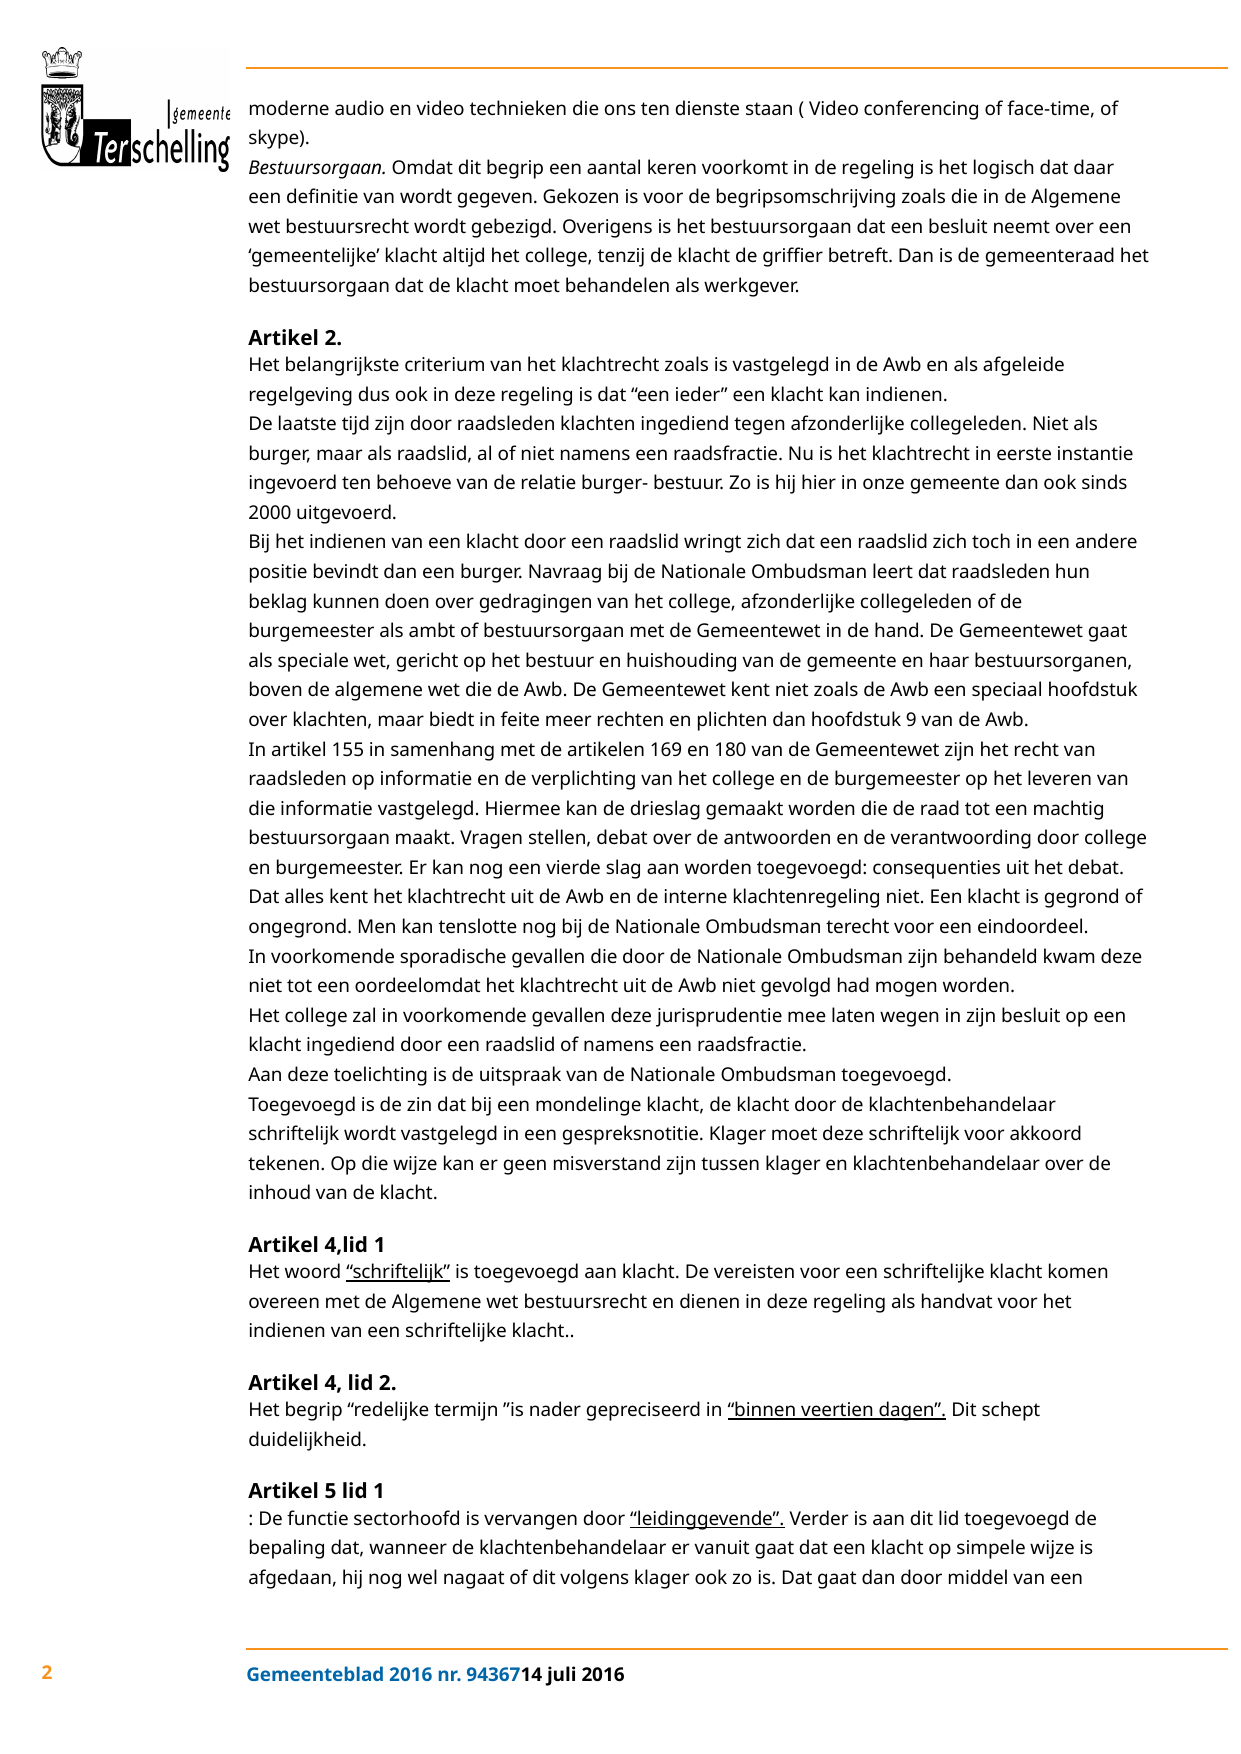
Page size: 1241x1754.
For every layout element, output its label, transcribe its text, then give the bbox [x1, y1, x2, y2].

text Artikel 4,lid 1 [248, 1230, 1152, 1258]
text Bestuursorgaan. Omdat dit begrip een aantal keren voorkomt in de regeling is het logisch dat daar een definitie van wordt gegeven. Gekozen is voor de begripsomschrijving zoals die in de Algemene wet bestuursrecht wordt gebezigd. Overigens is het bestuursorgaan dat een besluit neemt over een ‘gemeentelijke’ klacht altijd het college, tenzij de klacht de griffier betreft. Dan is de gemeenteraad het bestuursorgaan dat de klacht moet behandelen als werkgever. [248, 154, 1152, 298]
text In artikel 155 in samenhang met de artikelen 169 en 180 van de Gemeentewet zijn het recht van raadsleden op informatie en de verplichting van het college en de burgemeester op het leveren van die informatie vastgelegd. Hiermee kan de drieslag gemaakt worden die de raad tot een machtig bestuursorgaan maakt. Vragen stellen, debat over de antwoorden en de verantwoording door college en burgemeester. Er kan nog een vierde slag aan worden toegevoegd: consequenties uit het debat. [248, 736, 1152, 880]
picture [41, 47, 231, 172]
text Het woord “schriftelijk” is toegevoegd aan klacht. De vereisten voor een schriftelijke klacht komen overeen met de Algemene wet bestuursrecht en dienen in deze regeling als handvat voor het indienen van een schriftelijke klacht.. [248, 1258, 1152, 1343]
text Bij het indienen van een klacht door een raadslid wringt zich dat een raadslid zich toch in een andere positie bevindt dan een burger. Navraag bij de Nationale Ombudsman leert dat raadsleden hun beklag kunnen doen over gedragingen van het college, afzonderlijke collegeleden of de burgemeester als ambt of bestuursorgaan met de Gemeentewet in de hand. De Gemeentewet gaat als speciale wet, gericht op het bestuur en huishouding van de gemeente en haar bestuursorganen, boven de algemene wet die de Awb. De Gemeentewet kent niet zoals de Awb een speciaal hoofdstuk over klachten, maar biedt in feite meer rechten en plichten dan hoofdstuk 9 van de Awb. [248, 529, 1152, 732]
text moderne audio en video technieken die ons ten dienste staan ( Video conferencing of face-time, of skype). [248, 95, 1152, 150]
text Toegevoegd is de zin dat bij een mondelinge klacht, de klacht door de klachtenbehandelaar schriftelijk wordt vastgelegd in een gespreksnotitie. Klager moet deze schriftelijk voor akkoord tekenen. Op die wijze kan er geen misverstand zijn tussen klager en klachtenbehandelaar over de inhoud van de klacht. [248, 1091, 1152, 1205]
text In voorkomende sporadische gevallen die door de Nationale Ombudsman zijn behandeld kwam deze niet tot een oordeelomdat het klachtrecht uit de Awb niet gevolgd had mogen worden. [248, 943, 1152, 998]
text Het college zal in voorkomende gevallen deze jurisprudentie mee laten wegen in zijn besluit op een klacht ingediend door een raadslid of namens een raadsfractie. [248, 1002, 1152, 1057]
text Dat alles kent het klachtrecht uit de Awb en de interne klachtenregeling niet. Een klacht is gegrond of ongegrond. Men kan tenslotte nog bij de Nationale Ombudsman terecht voor een eindoordeel. [248, 884, 1152, 939]
text Artikel 5 lid 1 [248, 1476, 1152, 1505]
text Aan deze toelichting is de uitspraak van de Nationale Ombudsman toegevoegd. [248, 1061, 1152, 1087]
text : De functie sectorhoofd is vervangen door “leidinggevende”. Verder is aan dit lid toegevoegd de bepaling dat, wanneer de klachtenbehandelaar er vanuit gaat dat een klacht op simpele wijze is afgedaan, hij nog wel nagaat of dit volgens klager ook zo is. Dat gaat dan door middel van een [248, 1505, 1152, 1590]
text Het belangrijkste criterium van het klachtrecht zoals is vastgelegd in de Awb en als afgeleide regelgeving dus ook in deze regeling is dat “een ieder” een klacht kan indienen. [248, 351, 1152, 406]
text De laatste tijd zijn door raadsleden klachten ingediend tegen afzonderlijke collegeleden. Niet als burger, maar als raadslid, al of niet namens een raadsfractie. Nu is het klachtrecht in eerste instantie ingevoerd ten behoeve van de relatie burger- bestuur. Zo is hij hier in onze gemeente dan ook sinds 2000 uitgevoerd. [248, 410, 1152, 525]
text Artikel 2. [248, 323, 1152, 351]
text Het begrip “redelijke termijn ”is nader gepreciseerd in “binnen veertien dagen”. Dit schept duidelijkheid. [248, 1396, 1152, 1452]
text Artikel 4, lid 2. [248, 1368, 1152, 1396]
